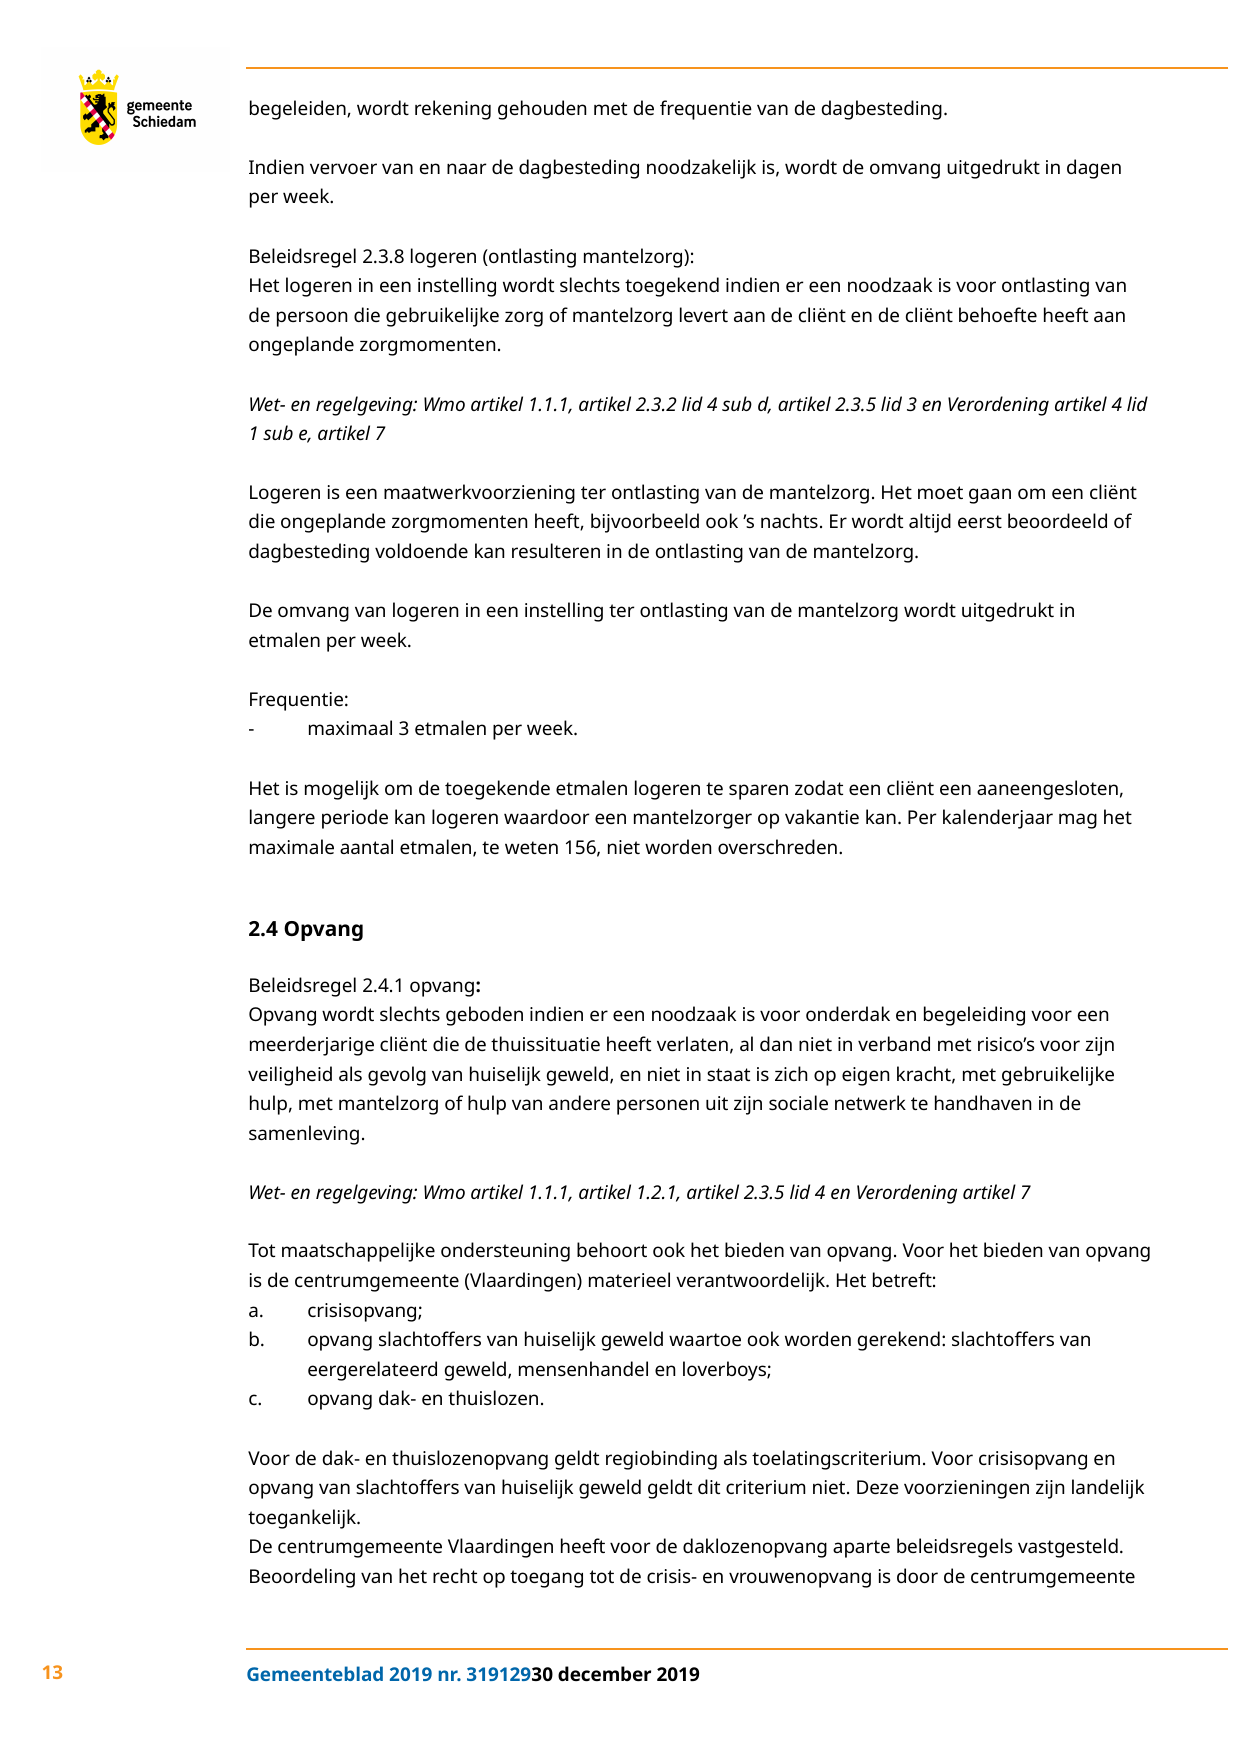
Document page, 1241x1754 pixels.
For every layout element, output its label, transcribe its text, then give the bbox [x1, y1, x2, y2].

text De omvang van logeren in een instelling ter ontlasting van de mantelzorg wordt uitgedrukt in etmalen per week. [248, 597, 1152, 652]
text 2.4 Opvang [248, 914, 1152, 942]
text Tot maatschappelijke ondersteuning behoort ook het bieden van opvang. Voor het bieden van opvang is de centrumgemeente (Vlaardingen) materieel verantwoordelijk. Het betreft: [248, 1238, 1152, 1293]
text Het is mogelijk om de toegekende etmalen logeren te sparen zodat een cliënt een aaneengesloten, langere periode kan logeren waardoor een mantelzorger op vakantie kan. Per kalenderjaar mag het maximale aantal etmalen, te weten 156, niet worden overschreden. [248, 775, 1152, 859]
text Indien vervoer van en naar de dagbesteding noodzakelijk is, wordt de omvang uitgedrukt in dagen per week. [248, 154, 1152, 209]
list opvang dak- en thuislozen. [248, 1386, 1152, 1411]
picture [41, 47, 231, 172]
table_header Beleidsregel 2.4.1 opvang: Opvang wordt slechts geboden indien er een noodzaak is voor onderdak en begeleiding voor een meerderjarige cliënt die de thuissituatie heeft verlaten, al dan niet in verband met risico’s voor zijn veiligheid als gevolg van huiselijk geweld, en niet in staat is zich op eigen kracht, met gebruikelijke hulp, met mantelzorg of hulp van andere personen uit zijn sociale netwerk te handhaven in de samenleving. Wet- en regelgeving: Wmo artikel 1.1.1, artikel 1.2.1, artikel 2.3.5 lid 4 en Verordening artikel 7 [248, 972, 1152, 1205]
text Voor de dak- en thuislozenopvang geldt regiobinding als toelatingscriterium. Voor crisisopvang en opvang van slachtoffers van huiselijk geweld geldt dit criterium niet. Deze voorzieningen zijn landelijk toegankelijk. [248, 1445, 1152, 1529]
list maximaal 3 etmalen per week. [248, 716, 1152, 741]
text Frequentie: [248, 686, 1152, 712]
table_header Beleidsregel 2.3.8 logeren (ontlasting mantelzorg): Het logeren in een instelling wordt slechts toegekend indien er een noodzaak is voor ontlasting van de persoon die gebruikelijke zorg of mantelzorg levert aan de cliënt en de cliënt behoefte heeft aan ongeplande zorgmomenten. Wet- en regelgeving: Wmo artikel 1.1.1, artikel 2.3.2 lid 4 sub d, artikel 2.3.5 lid 3 en Verordening artikel 4 lid 1 sub e, artikel 7 [248, 243, 1152, 446]
text Logeren is een maatwerkvoorziening ter ontlasting van de mantelzorg. Het moet gaan om een cliënt die ongeplande zorgmomenten heeft, bijvoorbeeld ook ’s nachts. Er wordt altijd eerst beoordeeld of dagbesteding voldoende kan resulteren in de ontlasting van de mantelzorg. [248, 479, 1152, 564]
text Beoordeling van het recht op toegang tot de crisis- en vrouwenopvang is door de centrumgemeente [248, 1563, 1152, 1589]
list crisisopvang; [248, 1297, 1152, 1322]
text begeleiden, wordt rekening gehouden met de frequentie van de dagbesteding. [248, 95, 1152, 121]
text De centrumgemeente Vlaardingen heeft voor de daklozenopvang aparte beleidsregels vastgesteld. [248, 1533, 1152, 1559]
list opvang slachtoffers van huiselijk geweld waartoe ook worden gerekend: slachtoffers van eergerelateerd geweld, mensenhandel en loverboys; [248, 1326, 1152, 1382]
